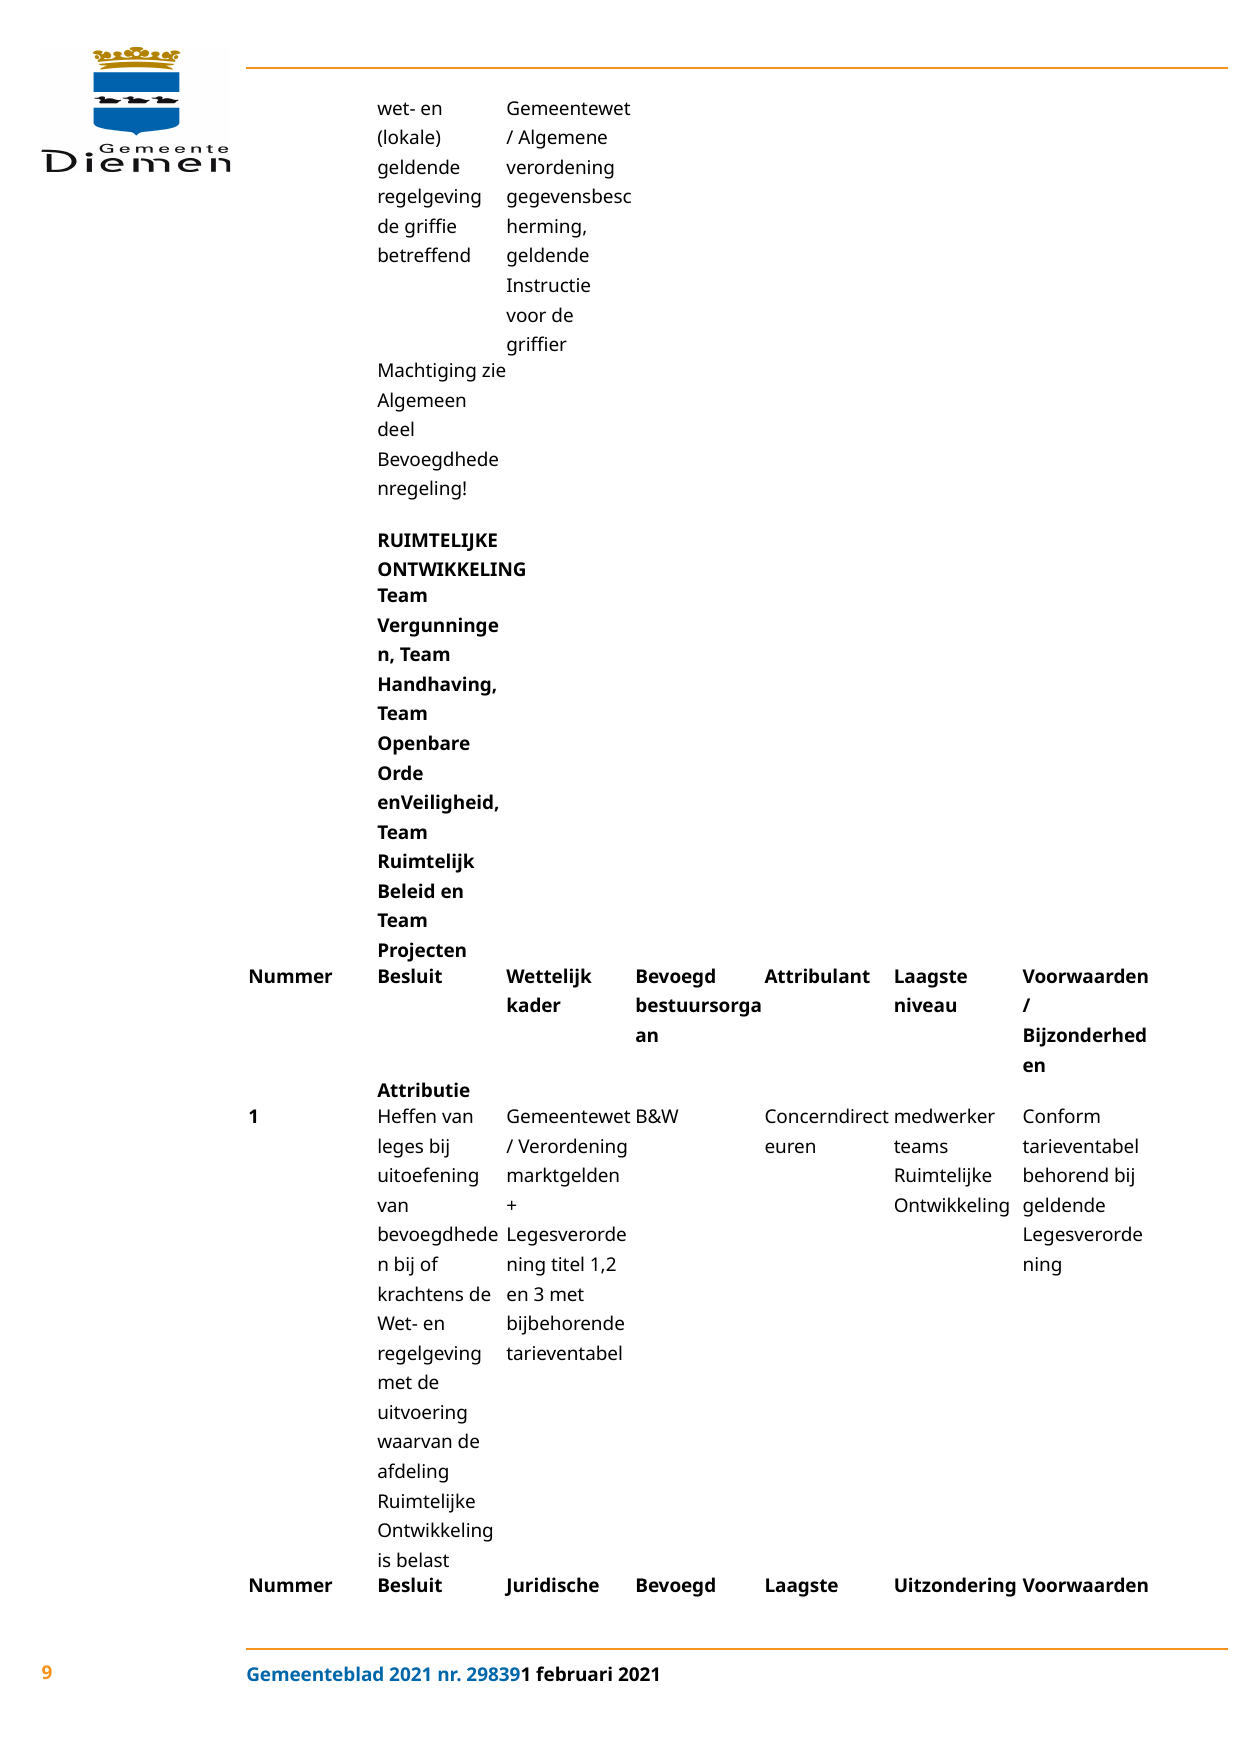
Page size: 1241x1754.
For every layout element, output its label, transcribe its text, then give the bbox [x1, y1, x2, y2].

table_cell [1023, 582, 1152, 963]
table_cell [377, 501, 506, 527]
table_cell 1 [248, 1103, 377, 1573]
table_cell [248, 357, 377, 501]
table_cell Heffen van leges bij uitoefening van bevoegdheden bij of krachtens de Wet- en regelgeving met de uitvoering waarvan de afdeling Ruimtelijke Ontwikkeling is belast [377, 1103, 506, 1573]
table_cell [635, 1078, 764, 1103]
table_cell [764, 357, 893, 501]
table_cell [894, 501, 1022, 527]
table_cell [1023, 1078, 1152, 1103]
table_cell Concerndirecteuren [764, 1103, 893, 1573]
table_cell Team Vergunningen, Team Handhaving, Team Openbare Orde enVeiligheid, Team Ruimtelijk Beleid en Team Projecten [377, 582, 506, 963]
table_cell [506, 357, 635, 501]
table_cell [1023, 95, 1152, 357]
table_cell Voorwaarden [1023, 1573, 1152, 1598]
table_cell Uitzondering [894, 1573, 1022, 1598]
table_cell [506, 501, 635, 527]
table_cell Nummer [248, 1573, 377, 1598]
table_cell Besluit [377, 1573, 506, 1598]
table_cell [894, 527, 1022, 582]
table_cell [894, 1078, 1022, 1103]
table_cell [764, 95, 893, 357]
table_cell Gemeentewet / Verordening marktgelden + Legesverordening titel 1,2 en 3 met bijbehorende tarieventabel [506, 1103, 635, 1573]
table_cell Laagste [764, 1573, 893, 1598]
table_cell [248, 582, 377, 963]
table_cell [764, 1078, 893, 1103]
table_cell Nummer [248, 963, 377, 1077]
table_cell [635, 357, 764, 501]
table_cell Laagste niveau [894, 963, 1022, 1077]
table_cell Besluit [377, 963, 506, 1077]
table_cell [764, 582, 893, 963]
table_cell Machtiging zie Algemeen deel Bevoegdhedenregeling! [377, 357, 506, 501]
table_cell [894, 357, 1022, 501]
table_cell [248, 1078, 377, 1103]
table_cell wet- en (lokale) geldende regelgeving de griffie betreffend [377, 95, 506, 357]
table_cell [248, 501, 377, 527]
table_cell [635, 501, 764, 527]
table_cell [248, 527, 377, 582]
table_cell [635, 582, 764, 963]
table_cell [894, 95, 1022, 357]
table_cell [635, 95, 764, 357]
table_cell Voorwaarden / Bijzonderheden [1023, 963, 1152, 1077]
table_cell Attribulant [764, 963, 893, 1077]
picture [41, 47, 231, 172]
table_cell [1023, 501, 1152, 527]
table_cell [1023, 527, 1152, 582]
table_cell Bevoegd bestuursorgaan [635, 963, 764, 1077]
table_cell Conform tarieventabel behorend bij geldende Legesverordening [1023, 1103, 1152, 1573]
table_cell Gemeentewet / Algemene verordening gegevensbescherming, geldende Instructie voor de griffier [506, 95, 635, 357]
table_cell [635, 527, 764, 582]
table_cell [1023, 357, 1152, 501]
table_cell B&W [635, 1103, 764, 1573]
table_cell [764, 501, 893, 527]
table_cell Juridische [506, 1573, 635, 1598]
table_cell [248, 95, 377, 357]
table_cell [764, 527, 893, 582]
table_cell Wettelijk kader [506, 963, 635, 1077]
table_cell [506, 582, 635, 963]
table_cell Bevoegd [635, 1573, 764, 1598]
table_cell [506, 1078, 635, 1103]
table_cell [894, 582, 1022, 963]
table_cell medwerker teams Ruimtelijke Ontwikkeling [894, 1103, 1022, 1573]
table_cell Attributie [377, 1078, 506, 1103]
table_cell RUIMTELIJKE ONTWIKKELING [377, 527, 635, 582]
